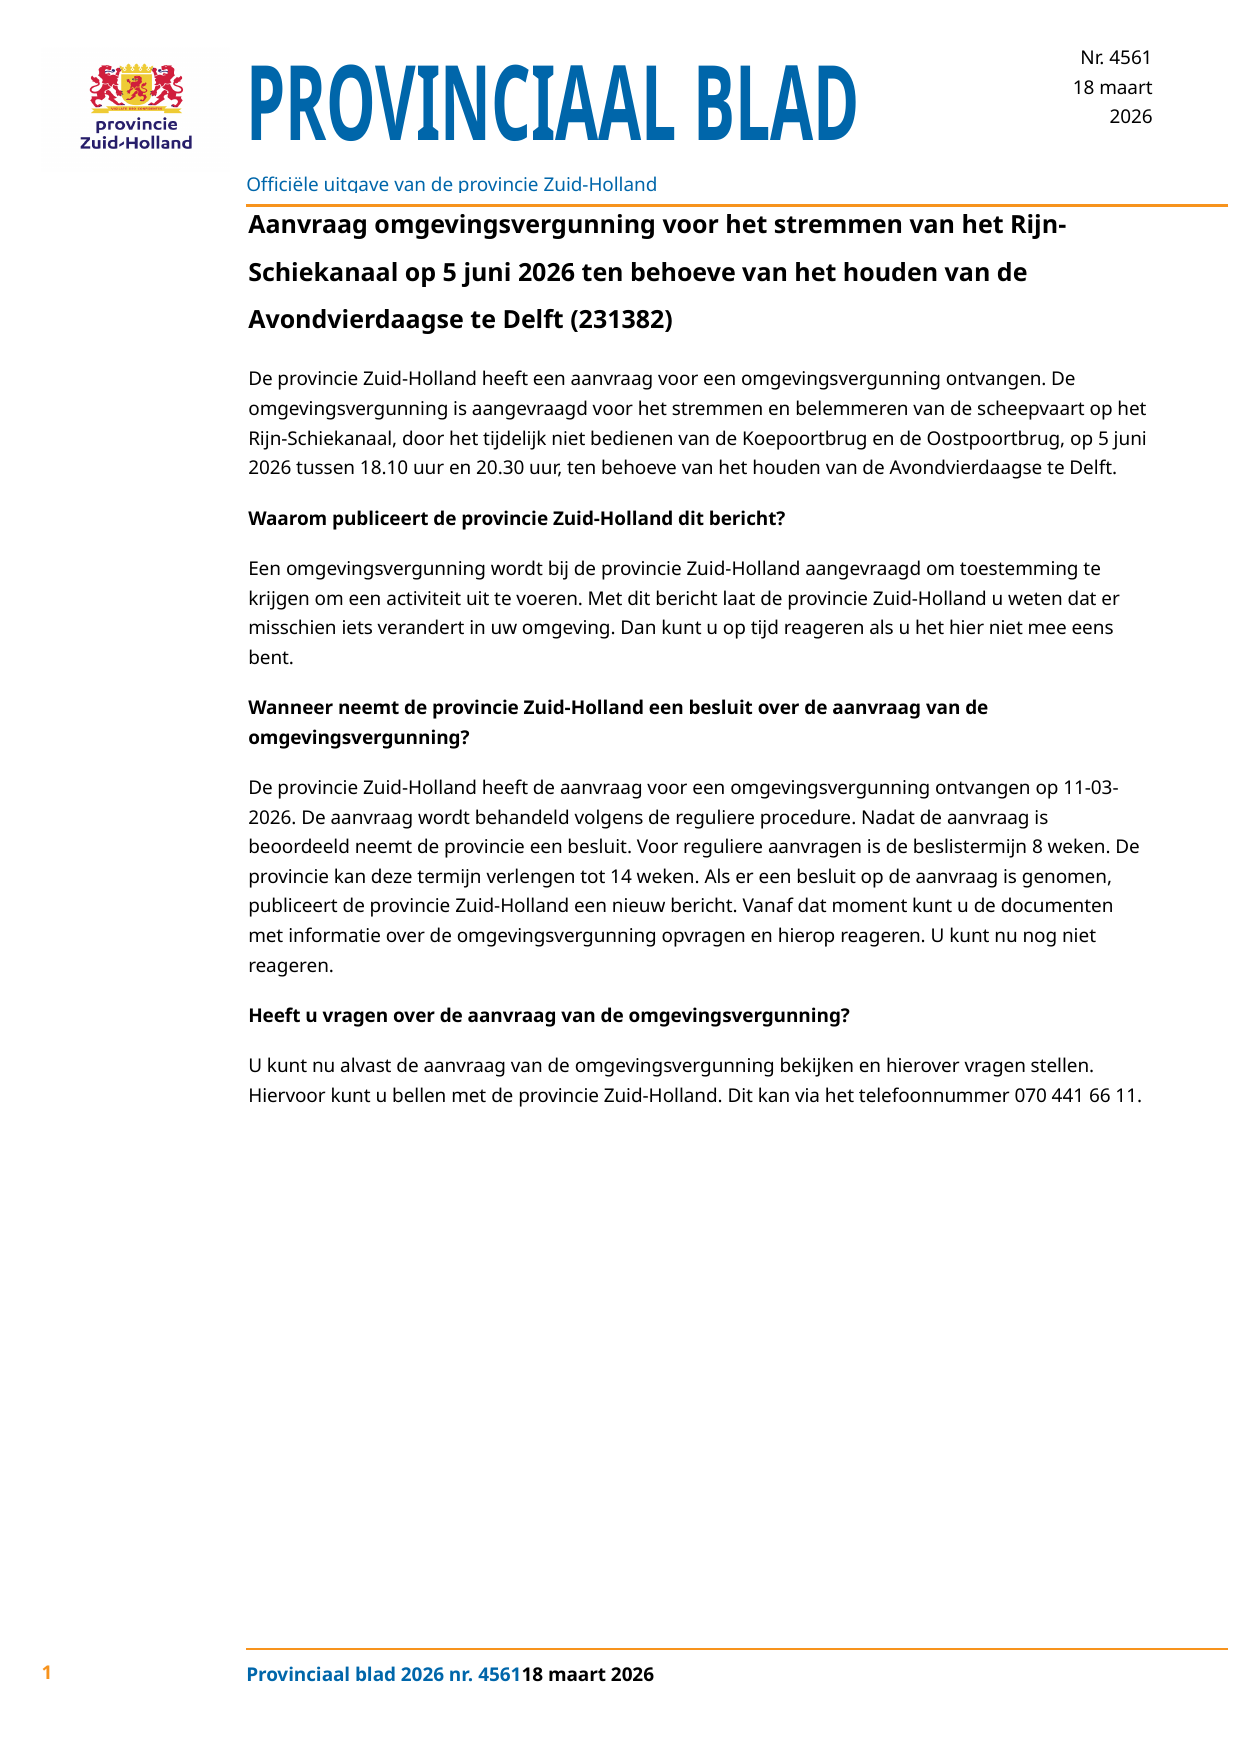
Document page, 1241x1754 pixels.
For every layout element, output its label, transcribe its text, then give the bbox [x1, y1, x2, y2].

text De provincie Zuid-Holland heeft een aanvraag voor een omgevingsvergunning ontvangen. De omgevingsvergunning is aangevraagd voor het stremmen en belemmeren van de scheepvaart op het Rijn-Schiekanaal, door het tijdelijk niet bedienen van de Koepoortbrug en de Oostpoortbrug, op 5 juni 2026 tussen 18.10 uur en 20.30 uur, ten behoeve van het houden van de Avondvierdaagse te Delft. [248, 366, 1152, 480]
text Een omgevingsvergunning wordt bij de provincie Zuid-Holland aangevraagd om toestemming te krijgen om een activiteit uit te voeren. Met dit bericht laat de provincie Zuid-Holland u weten dat er misschien iets verandert in uw omgeving. Dan kunt u op tijd reageren als u het hier niet mee eens bent. [248, 555, 1152, 669]
text Waarom publiceert de provincie Zuid-Holland dit bericht? [248, 505, 1152, 530]
text Heeft u vragen over de aanvraag van de omgevingsvergunning? [248, 1002, 1152, 1028]
picture [41, 47, 231, 172]
text Aanvraag omgevingsvergunning voor het stremmen van het Rijn-Schiekanaal op 5 juni 2026 ten behoeve van het houden van de Avondvierdaagse te Delft (231382) [248, 207, 1152, 336]
text De provincie Zuid-Holland heeft de aanvraag voor een omgevingsvergunning ontvangen op 11-03-2026. De aanvraag wordt behandeld volgens de reguliere procedure. Nadat de aanvraag is beoordeeld neemt de provincie een besluit. Voor reguliere aanvragen is de beslistermijn 8 weken. De provincie kan deze termijn verlengen tot 14 weken. Als er een besluit op de aanvraag is genomen, publiceert de provincie Zuid-Holland een nieuw bericht. Vanaf dat moment kunt u de documenten met informatie over de omgevingsvergunning opvragen en hierop reageren. U kunt nu nog niet reageren. [248, 774, 1152, 977]
text U kunt nu alvast de aanvraag van de omgevingsvergunning bekijken en hierover vragen stellen. Hiervoor kunt u bellen met de provincie Zuid-Holland. Dit kan via het telefoonnummer 070 441 66 11. [248, 1053, 1152, 1108]
text Wanneer neemt de provincie Zuid-Holland een besluit over de aanvraag van de omgevingsvergunning? [248, 694, 1152, 749]
